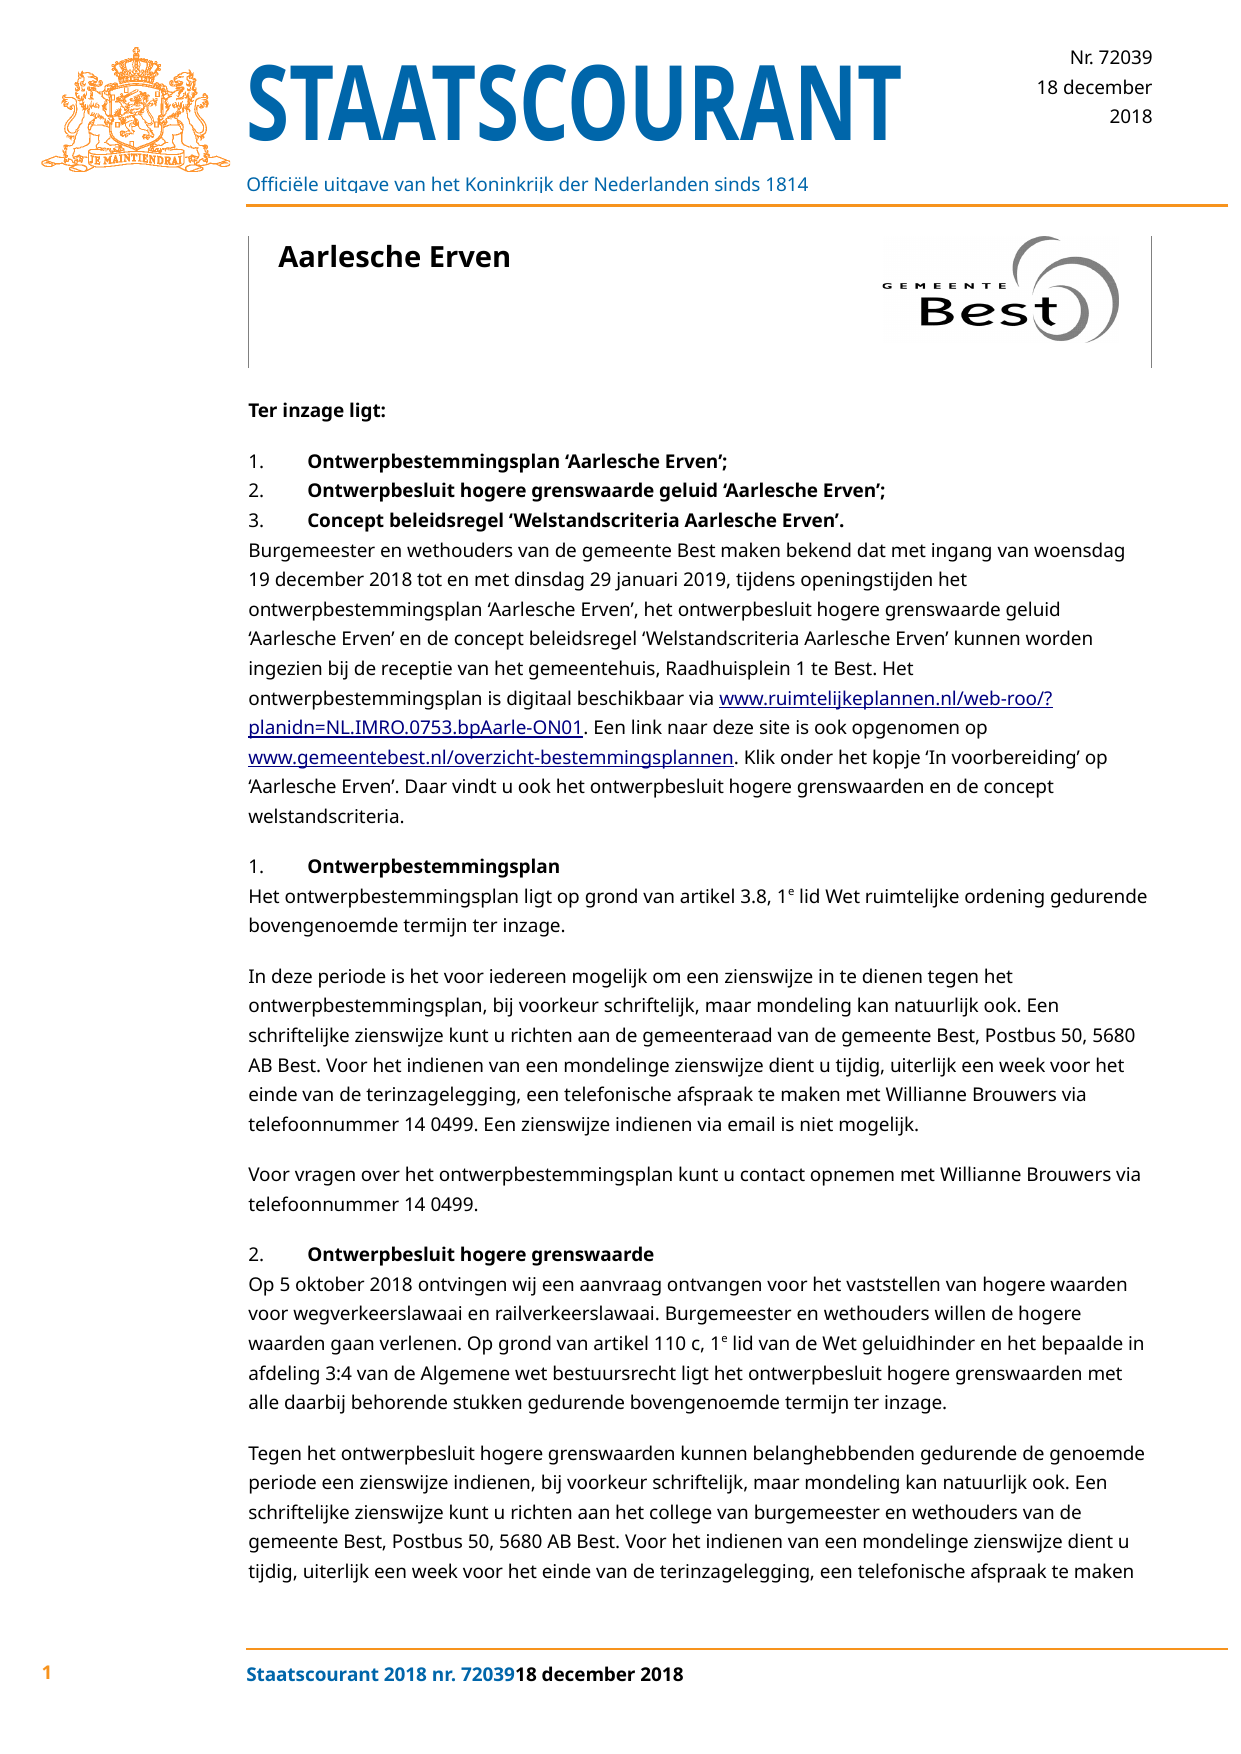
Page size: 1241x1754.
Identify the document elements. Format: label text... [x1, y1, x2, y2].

text Burgemeester en wethouders van de gemeente Best maken bekend dat met ingang van woensdag 19 december 2018 tot en met dinsdag 29 januari 2019, tijdens openingstijden het ontwerpbestemmingsplan ‘Aarlesche Erven’, het ontwerpbesluit hogere grenswaarde geluid ‘Aarlesche Erven’ en de concept beleidsregel ‘Welstandscriteria Aarlesche Erven’ kunnen worden ingezien bij de receptie van het gemeentehuis, Raadhuisplein 1 te Best. Het ontwerpbestemmingsplan is digitaal beschikbaar via www.ruimtelijkeplannen.nl/web-roo/?planidn=NL.IMRO.0753.bpAarle-ON01. Een link naar deze site is ook opgenomen op www.gemeentebest.nl/overzicht-bestemmingsplannen. Klik onder het kopje ‘In voorbereiding’ op ‘Aarlesche Erven’. Daar vindt u ook het ontwerpbesluit hogere grenswaarden en de concept welstandscriteria. [248, 537, 1152, 829]
table_header [850, 236, 882, 342]
picture [41, 47, 231, 172]
text Op 5 oktober 2018 ontvingen wij een aanvraag ontvangen voor het vaststellen van hogere waarden voor wegverkeerslawaai en railverkeerslawaai. Burgemeester en wethouders willen de hogere waarden gaan verlenen. Op grond van artikel 110 c, 1e lid van de Wet geluidhinder en het bepaalde in afdeling 3:4 van de Algemene wet bestuursrecht ligt het ontwerpbesluit hogere grenswaarden met alle daarbij behorende stukken gedurende bovengenoemde termijn ter inzage. [248, 1271, 1152, 1415]
picture [882, 236, 1119, 343]
list Ontwerpbestemmingsplan ‘Aarlesche Erven’; [248, 448, 1152, 474]
list Concept beleidsregel ‘Welstandscriteria Aarlesche Erven’. [248, 507, 1152, 533]
text Voor vragen over het ontwerpbestemmingsplan kunt u contact opnemen met Willianne Brouwers via telefoonnummer 14 0499. [248, 1161, 1152, 1217]
list Ontwerpbesluit hogere grenswaarde geluid ‘Aarlesche Erven’; [248, 478, 1152, 503]
text Tegen het ontwerpbesluit hogere grenswaarden kunnen belanghebbenden gedurende de genoemde periode een zienswijze indienen, bij voorkeur schriftelijk, maar mondeling kan natuurlijk ook. Een schriftelijke zienswijze kunt u richten aan het college van burgemeester en wethouders van de gemeente Best, Postbus 50, 5680 AB Best. Voor het indienen van een mondelinge zienswijze dient u tijdig, uiterlijk een week voor het einde van de terinzagelegging, een telefonische afspraak te maken [248, 1440, 1152, 1584]
list Ontwerpbestemmingsplan [248, 853, 1152, 879]
text Het ontwerpbestemmingsplan ligt op grond van artikel 3.8, 1e lid Wet ruimtelijke ordening gedurende bovengenoemde termijn ter inzage. [248, 883, 1152, 938]
table_header [850, 343, 1151, 368]
table_header [1119, 236, 1151, 342]
text Ter inzage ligt: [248, 398, 1152, 423]
table_header Aarlesche Erven [249, 236, 850, 368]
text In deze periode is het voor iedereen mogelijk om een zienswijze in te dienen tegen het ontwerpbestemmingsplan, bij voorkeur schriftelijk, maar mondeling kan natuurlijk ook. Een schriftelijke zienswijze kunt u richten aan de gemeenteraad van de gemeente Best, Postbus 50, 5680 AB Best. Voor het indienen van een mondelinge zienswijze dient u tijdig, uiterlijk een week voor het einde van de terinzagelegging, een telefonische afspraak te maken met Willianne Brouwers via telefoonnummer 14 0499. Een zienswijze indienen via email is niet mogelijk. [248, 963, 1152, 1137]
list Ontwerpbesluit hogere grenswaarde [248, 1241, 1152, 1267]
